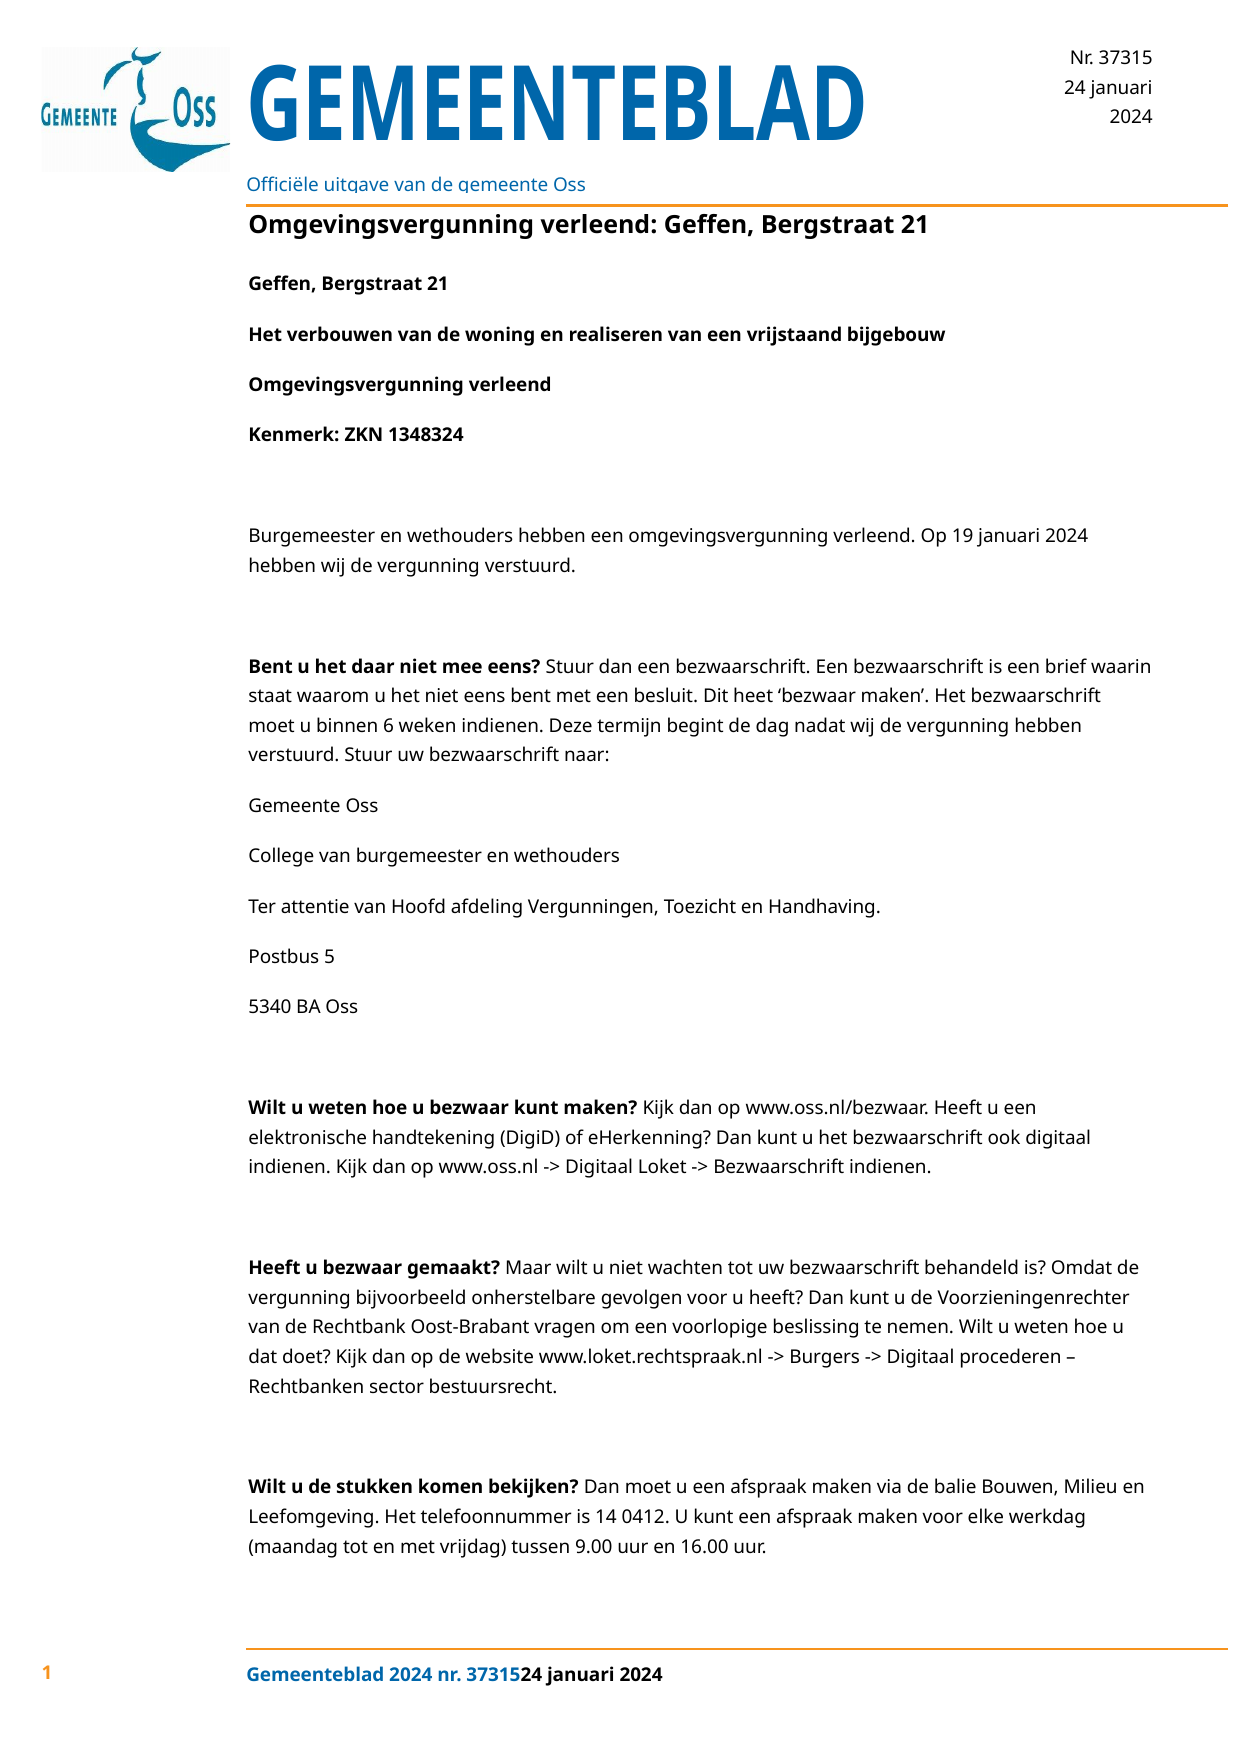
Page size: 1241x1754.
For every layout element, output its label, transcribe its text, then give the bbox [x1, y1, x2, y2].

text Burgemeester en wethouders hebben een omgevingsvergunning verleend. Op 19 januari 2024 hebben wij de vergunning verstuurd. [248, 522, 1152, 578]
text Wilt u weten hoe u bezwaar kunt maken? Kijk dan op www.oss.nl/bezwaar. Heeft u een elektronische handtekening (DigiD) of eHerkenning? Dan kunt u het bezwaarschrift ook digitaal indienen. Kijk dan op www.oss.nl -> Digitaal Loket -> Bezwaarschrift indienen. [248, 1094, 1152, 1179]
text 5340 BA Oss [248, 994, 1152, 1019]
text Wilt u de stukken komen bekijken? Dan moet u een afspraak maken via de balie Bouwen, Milieu en Leefomgeving. Het telefoonnummer is 14 0412. U kunt een afspraak maken voor elke werkdag (maandag tot en met vrijdag) tussen 9.00 uur en 16.00 uur. [248, 1474, 1152, 1558]
text Omgevingsvergunning verleend: Geffen, Bergstraat 21 [248, 207, 1152, 241]
text Heeft u bezwaar gemaakt? Maar wilt u niet wachten tot uw bezwaarschrift behandeld is? Omdat de vergunning bijvoorbeeld onherstelbare gevolgen voor u heeft? Dan kunt u de Voorzieningenrechter van de Rechtbank Oost-Brabant vragen om een voorlopige beslissing te nemen. Wilt u weten hoe u dat doet? Kijk dan op de website www.loket.rechtspraak.nl -> Burgers -> Digitaal procederen – Rechtbanken sector bestuursrecht. [248, 1254, 1152, 1398]
picture [41, 47, 231, 172]
text Gemeente Oss [248, 792, 1152, 818]
text Geffen, Bergstraat 21 [248, 270, 1152, 296]
text Het verbouwen van de woning en realiseren van een vrijstaand bijgebouw [248, 321, 1152, 346]
text College van burgemeester en wethouders [248, 842, 1152, 868]
text Postbus 5 [248, 943, 1152, 969]
text Kenmerk: ZKN 1348324 [248, 422, 1152, 447]
text Omgevingsvergunning verleend [248, 371, 1152, 397]
text Bent u het daar niet mee eens? Stuur dan een bezwaarschrift. Een bezwaarschrift is een brief waarin staat waarom u het niet eens bent met een besluit. Dit heet ‘bezwaar maken’. Het bezwaarschrift moet u binnen 6 weken indienen. Deze termijn begint de dag nadat wij de vergunning hebben verstuurd. Stuur uw bezwaarschrift naar: [248, 653, 1152, 767]
text Ter attentie van Hoofd afdeling Vergunningen, Toezicht en Handhaving. [248, 893, 1152, 918]
